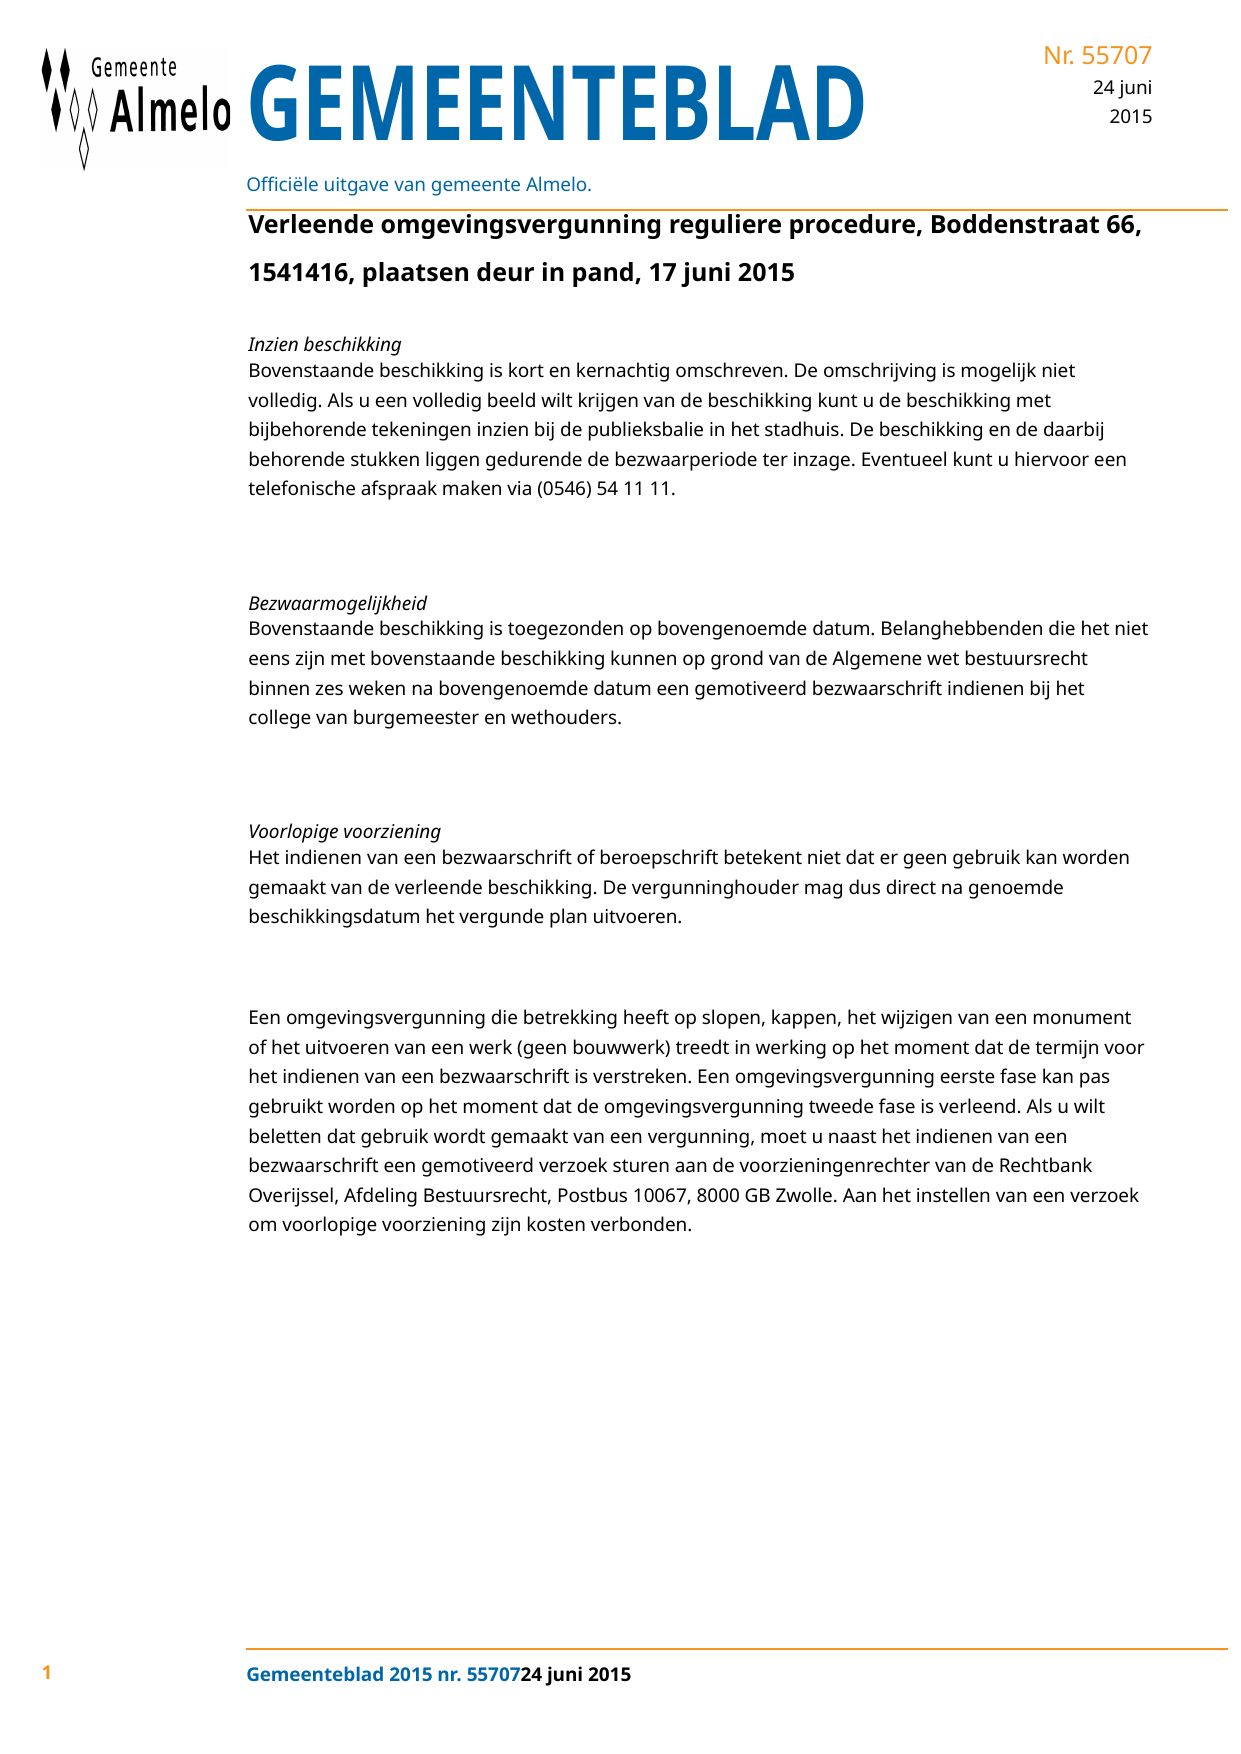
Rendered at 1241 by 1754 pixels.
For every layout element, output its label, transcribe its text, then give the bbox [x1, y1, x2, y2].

text Een omgevingsvergunning die betrekking heeft op slopen, kappen, het wijzigen van een monument of het uitvoeren van een werk (geen bouwwerk) treedt in werking op het moment dat de termijn voor het indienen van een bezwaarschrift is verstreken. Een omgevingsvergunning eerste fase kan pas gebruikt worden op het moment dat de omgevingsvergunning tweede fase is verleend. Als u wilt beletten dat gebruik wordt gemaakt van een vergunning, moet u naast het indienen van een bezwaarschrift een gemotiveerd verzoek sturen aan de voorzieningenrechter van de Rechtbank Overijssel, Afdeling Bestuursrecht, Postbus 10067, 8000 GB Zwolle. Aan het instellen van een verzoek om voorlopige voorziening zijn kosten verbonden. [248, 1004, 1152, 1237]
text Het indienen van een bezwaarschrift of beroepschrift betekent niet dat er geen gebruik kan worden gemaakt van de verleende beschikking. De vergunninghouder mag dus direct na genoemde beschikkingsdatum het vergunde plan uitvoeren. [248, 844, 1152, 929]
text Bovenstaande beschikking is toegezonden op bovengenoemde datum. Belanghebbenden die het niet eens zijn met bovenstaande beschikking kunnen op grond van de Algemene wet bestuursrecht binnen zes weken na bovengenoemde datum een gemotiveerd bezwaarschrift indienen bij het college van burgemeester en wethouders. [248, 616, 1152, 730]
text Voorlopige voorziening [248, 819, 1152, 844]
picture [41, 47, 231, 172]
text Bezwaarmogelijkheid [248, 590, 1152, 616]
text Bovenstaande beschikking is kort en kernachtig omschreven. De omschrijving is mogelijk niet volledig. Als u een volledig beeld wilt krijgen van de beschikking kunt u de beschikking met bijbehorende tekeningen inzien bij de publieksbalie in het stadhuis. De beschikking en de daarbij behorende stukken liggen gedurende de bezwaarperiode ter inzage. Eventueel kunt u hiervoor een telefonische afspraak maken via (0546) 54 11 11. [248, 357, 1152, 501]
text Verleende omgevingsvergunning reguliere procedure, Boddenstraat 66, 1541416, plaatsen deur in pand, 17 juni 2015 [248, 211, 1152, 288]
text Inzien beschikking [248, 331, 1152, 357]
